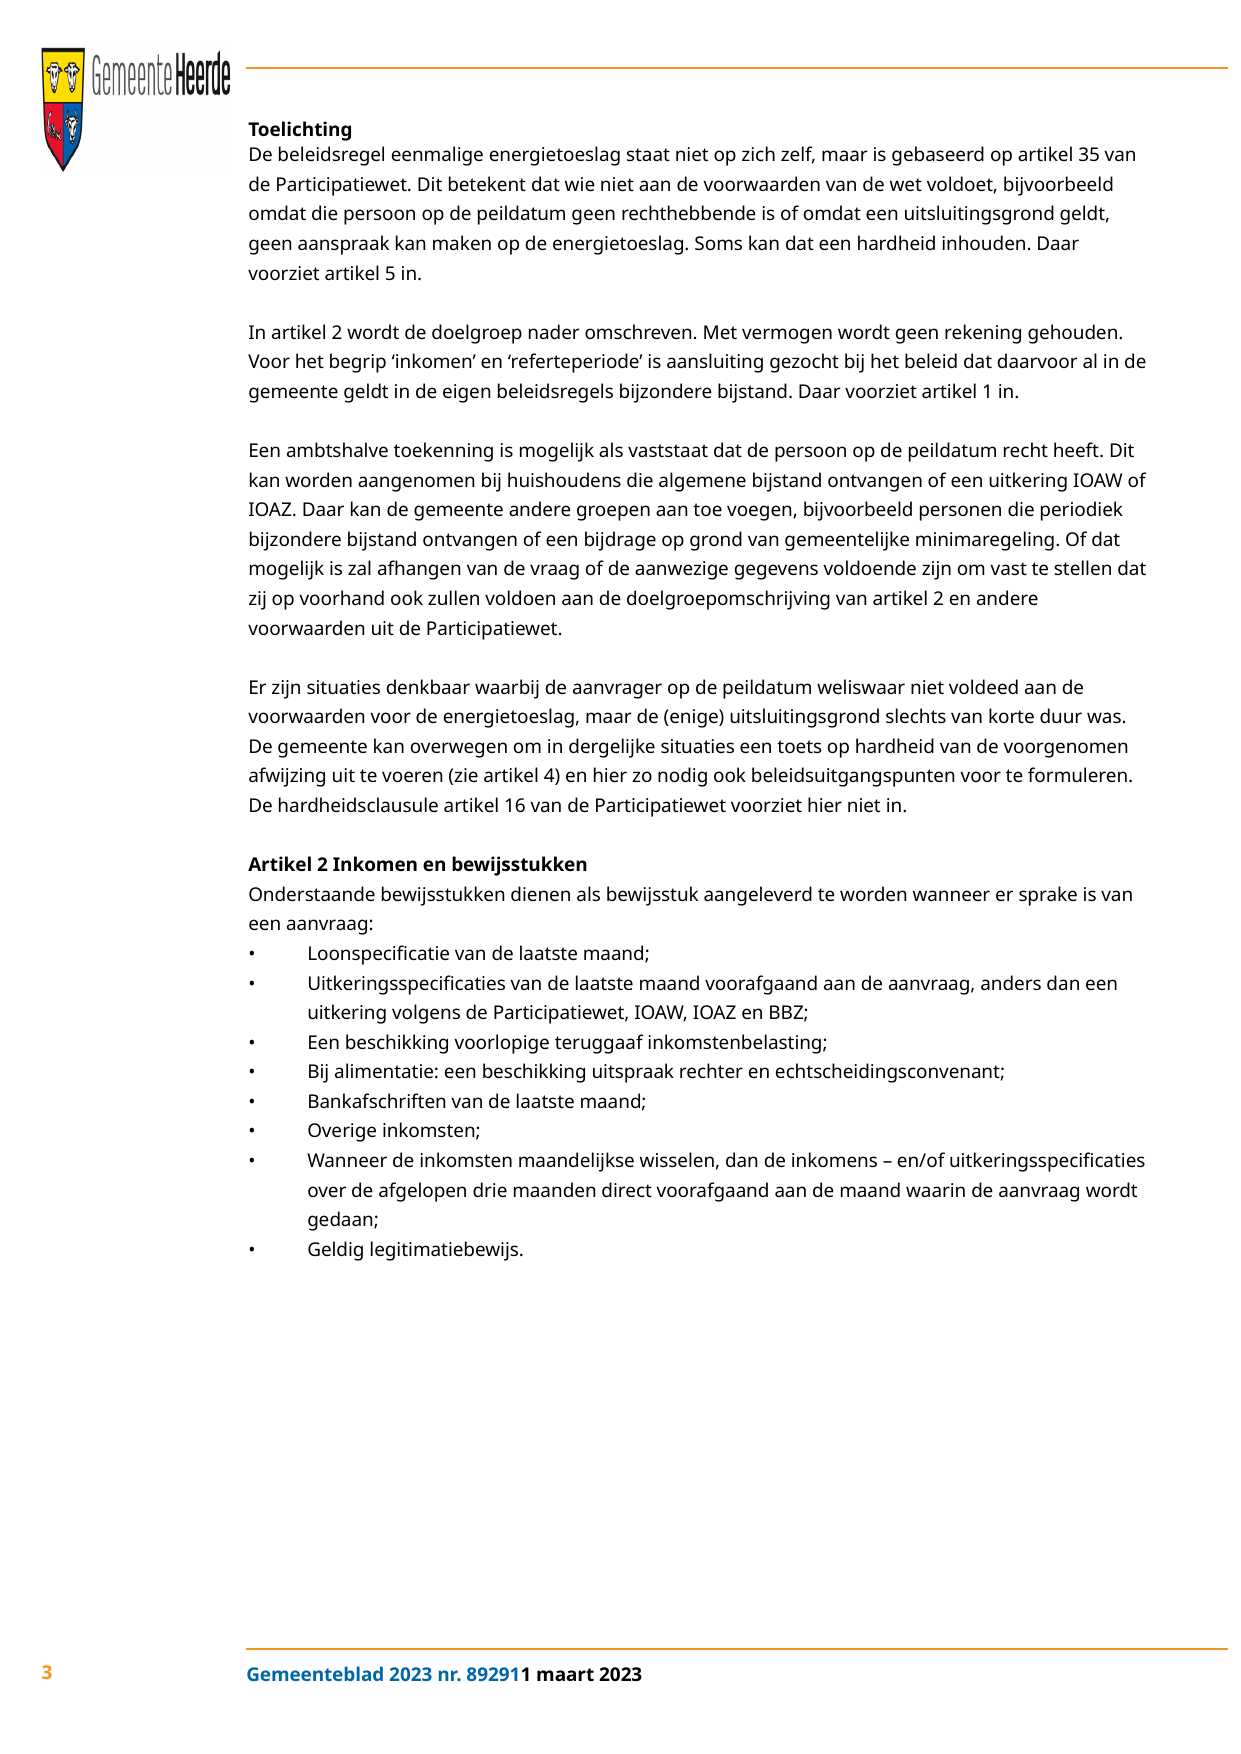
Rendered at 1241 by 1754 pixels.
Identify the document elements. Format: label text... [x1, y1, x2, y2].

list Overige inkomsten; [248, 1118, 1152, 1143]
list Bankafschriften van de laatste maand; [248, 1088, 1152, 1114]
text Artikel 2 Inkomen en bewijsstukken [248, 851, 1152, 877]
text In artikel 2 wordt de doelgroep nader omschreven. Met vermogen wordt geen rekening gehouden. Voor het begrip ‘inkomen’ en ‘referteperiode’ is aansluiting gezocht bij het beleid dat daarvoor al in de gemeente geldt in de eigen beleidsregels bijzondere bijstand. Daar voorziet artikel 1 in. [248, 319, 1152, 404]
list Uitkeringsspecificaties van de laatste maand voorafgaand aan de aanvraag, anders dan een uitkering volgens de Participatiewet, IOAW, IOAZ en BBZ; [248, 970, 1152, 1025]
list Een beschikking voorlopige teruggaaf inkomstenbelasting; [248, 1029, 1152, 1055]
text De beleidsregel eenmalige energietoeslag staat niet op zich zelf, maar is gebaseerd op artikel 35 van de Participatiewet. Dit betekent dat wie niet aan de voorwaarden van de wet voldoet, bijvoorbeeld omdat die persoon op de peildatum geen rechthebbende is of omdat een uitsluitingsgrond geldt, geen aanspraak kan maken op de energietoeslag. Soms kan dat een hardheid inhouden. Daar voorziet artikel 5 in. [248, 141, 1152, 286]
list Geldig legitimatiebewijs. [248, 1236, 1152, 1262]
list Bij alimentatie: een beschikking uitspraak rechter en echtscheidingsconvenant; [248, 1058, 1152, 1084]
list Wanneer de inkomsten maandelijkse wisselen, dan de inkomens – en/of uitkeringsspecificaties over de afgelopen drie maanden direct voorafgaand aan de maand waarin de aanvraag wordt gedaan; [248, 1147, 1152, 1232]
text Er zijn situaties denkbaar waarbij de aanvrager op de peildatum weliswaar niet voldeed aan de voorwaarden voor de energietoeslag, maar de (enige) uitsluitingsgrond slechts van korte duur was. De gemeente kan overwegen om in dergelijke situaties een toets op hardheid van de voorgenomen afwijzing uit te voeren (zie artikel 4) en hier zo nodig ook beleidsuitgangspunten voor te formuleren. De hardheidsclausule artikel 16 van de Participatiewet voorziet hier niet in. [248, 674, 1152, 818]
list Loonspecificatie van de laatste maand; [248, 940, 1152, 966]
text Een ambtshalve toekenning is mogelijk als vaststaat dat de persoon op de peildatum recht heeft. Dit kan worden aangenomen bij huishoudens die algemene bijstand ontvangen of een uitkering IOAW of IOAZ. Daar kan de gemeente andere groepen aan toe voegen, bijvoorbeeld personen die periodiek bijzondere bijstand ontvangen of een bijdrage op grond van gemeentelijke minimaregeling. Of dat mogelijk is zal afhangen van de vraag of de aanwezige gegevens voldoende zijn om vast te stellen dat zij op voorhand ook zullen voldoen aan de doelgroepomschrijving van artikel 2 en andere voorwaarden uit de Participatiewet. [248, 437, 1152, 641]
text Toelichting [248, 116, 1152, 141]
picture [41, 47, 231, 172]
text Onderstaande bewijsstukken dienen als bewijsstuk aangeleverd te worden wanneer er sprake is van een aanvraag: [248, 881, 1152, 936]
